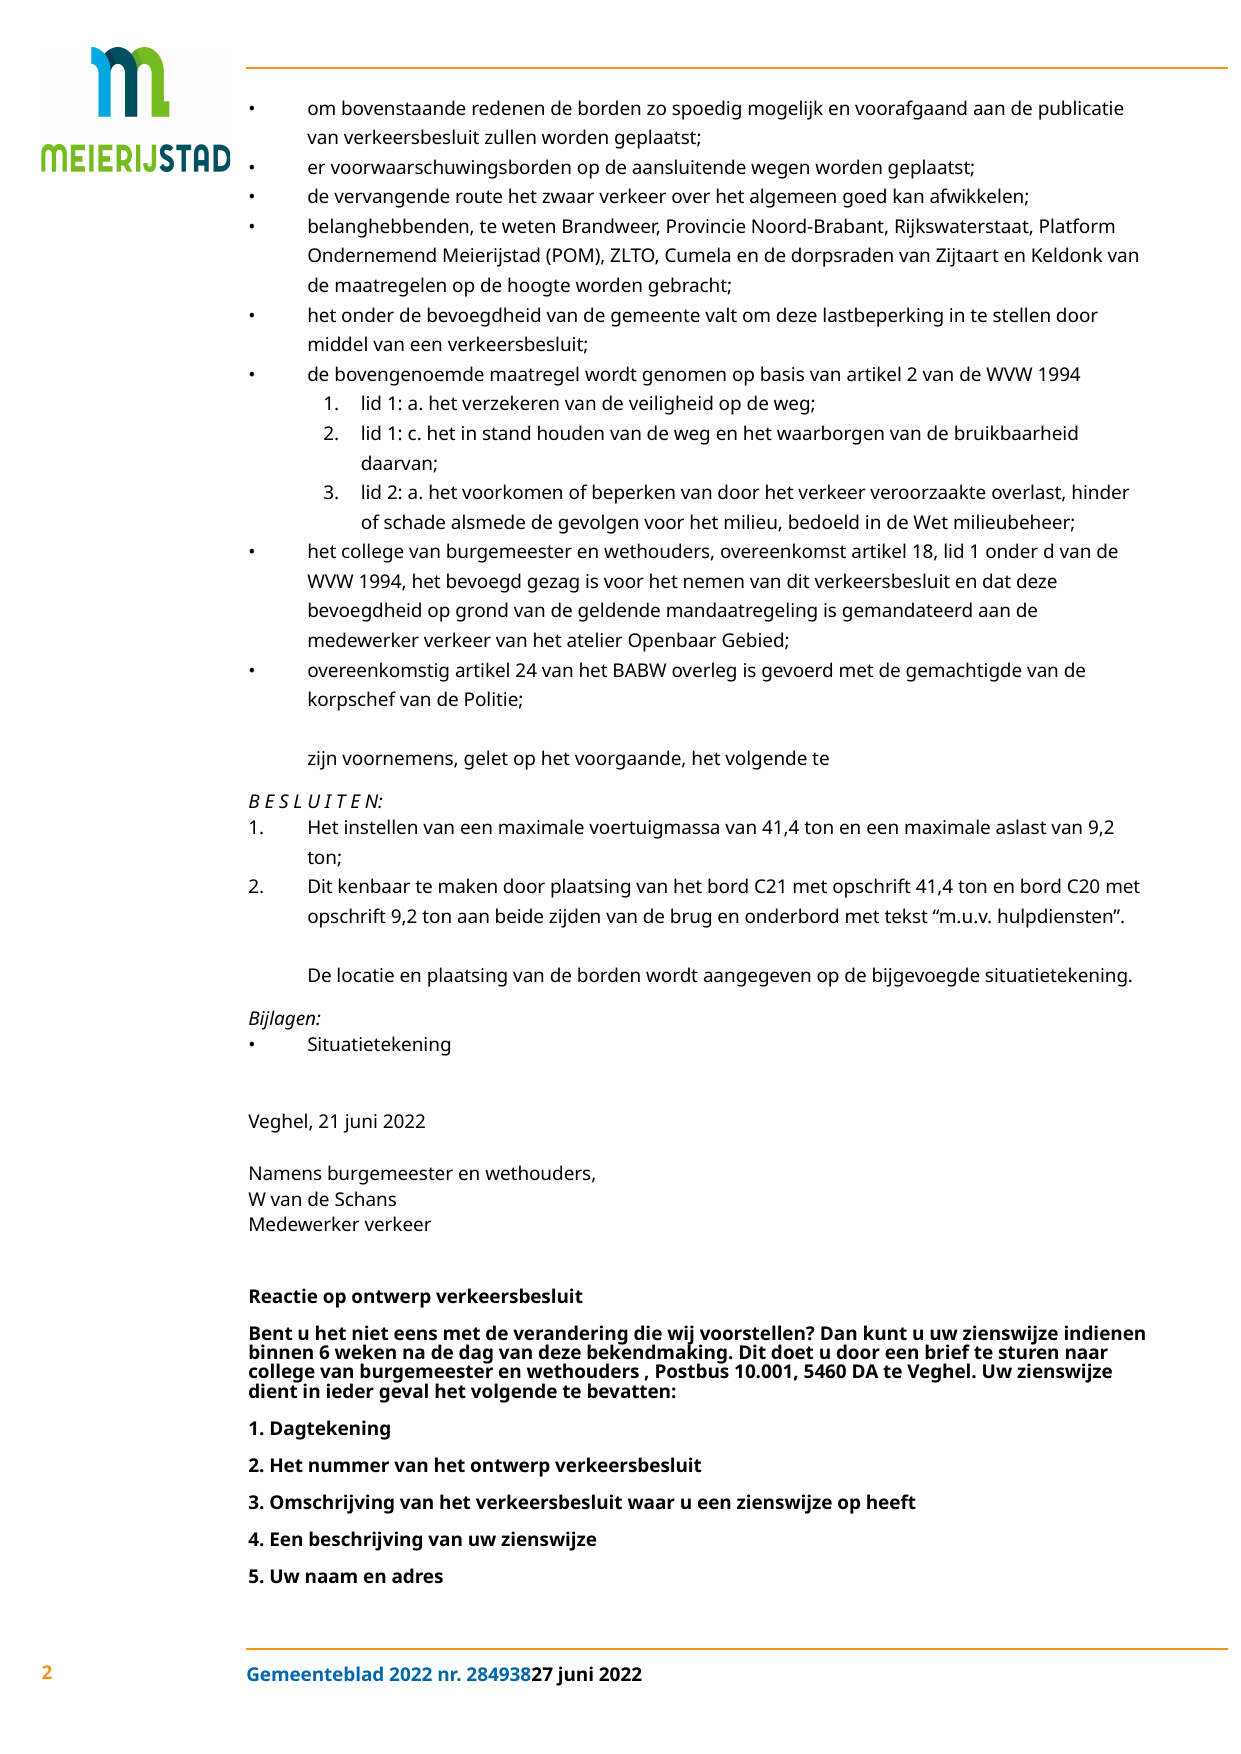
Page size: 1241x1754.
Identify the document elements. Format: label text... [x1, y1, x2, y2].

text 5. Uw naam en adres [248, 1568, 1152, 1587]
text Reactie op ontwerp verkeersbesluit [248, 1288, 1152, 1307]
list lid 2: a. het voorkomen of beperken van door het verkeer veroorzaakte overlast, hinder of schade alsmede de gevolgen voor het milieu, bedoeld in de Wet milieubeheer; [323, 479, 1152, 535]
list De locatie en plaatsing van de borden wordt aangegeven op de bijgevoegde situatietekening. [248, 962, 1152, 988]
text 1. Dagtekening [248, 1420, 1152, 1439]
list de bovengenoemde maatregel wordt genomen op basis van artikel 2 van de WVW 1994 [248, 361, 1152, 387]
text Veghel, 21 juni 2022 [248, 1109, 1152, 1134]
list Dit kenbaar te maken door plaatsing van het bord C21 met opschrift 41,4 ton en bord C20 met opschrift 9,2 ton aan beide zijden van de brug en onderbord met tekst “m.u.v. hulpdiensten”. [248, 874, 1152, 929]
list overeenkomstig artikel 24 van het BABW overleg is gevoerd met de gemachtigde van de korpschef van de Politie; [248, 657, 1152, 712]
picture [41, 47, 231, 172]
text Bent u het niet eens met de verandering die wij voorstellen? Dan kunt u uw zienswijze indienen binnen 6 weken na de dag van deze bekendmaking. Dit doet u door een brief te sturen naar college van burgemeester en wethouders , Postbus 10.001, 5460 DA te Veghel. Uw zienswijze dient in ieder geval het volgende te bevatten: [248, 1325, 1152, 1402]
list het college van burgemeester en wethouders, overeenkomst artikel 18, lid 1 onder d van de WVW 1994, het bevoegd gezag is voor het nemen van dit verkeersbesluit en dat deze bevoegdheid op grond van de geldende mandaatregeling is gemandateerd aan de medewerker verkeer van het atelier Openbaar Gebied; [248, 538, 1152, 653]
list de vervangende route het zwaar verkeer over het algemeen goed kan afwikkelen; [248, 183, 1152, 209]
list belanghebbenden, te weten Brandweer, Provincie Noord-Brabant, Rijkswaterstaat, Platform Ondernemend Meierijstad (POM), ZLTO, Cumela en de dorpsraden van Zijtaart en Keldonk van de maatregelen op de hoogte worden gebracht; [248, 213, 1152, 298]
list zijn voornemens, gelet op het voorgaande, het volgende te [248, 746, 1152, 771]
list lid 1: a. het verzekeren van de veiligheid op de weg; [323, 391, 1152, 416]
text B E S L U I T E N: [248, 789, 1152, 814]
text 2. Het nummer van het ontwerp verkeersbesluit [248, 1457, 1152, 1476]
list het onder de bevoegdheid van de gemeente valt om deze lastbeperking in te stellen door middel van een verkeersbesluit; [248, 302, 1152, 357]
list om bovenstaande redenen de borden zo spoedig mogelijk en voorafgaand aan de publicatie van verkeersbesluit zullen worden geplaatst; [248, 95, 1152, 150]
text 3. Omschrijving van het verkeersbesluit waar u een zienswijze op heeft [248, 1494, 1152, 1513]
text Bijlagen: [248, 1006, 1152, 1031]
text Namens burgemeester en wethouders, [248, 1160, 1152, 1186]
text 4. Een beschrijving van uw zienswijze [248, 1531, 1152, 1550]
text Medewerker verkeer [248, 1212, 1152, 1237]
list Het instellen van een maximale voertuigmassa van 41,4 ton en een maximale aslast van 9,2 ton; [248, 814, 1152, 870]
list lid 1: c. het in stand houden van de weg en het waarborgen van de bruikbaarheid daarvan; [323, 420, 1152, 476]
text W van de Schans [248, 1186, 1152, 1212]
list Situatietekening [248, 1031, 1152, 1057]
list er voorwaarschuwingsborden op de aansluitende wegen worden geplaatst; [248, 154, 1152, 180]
